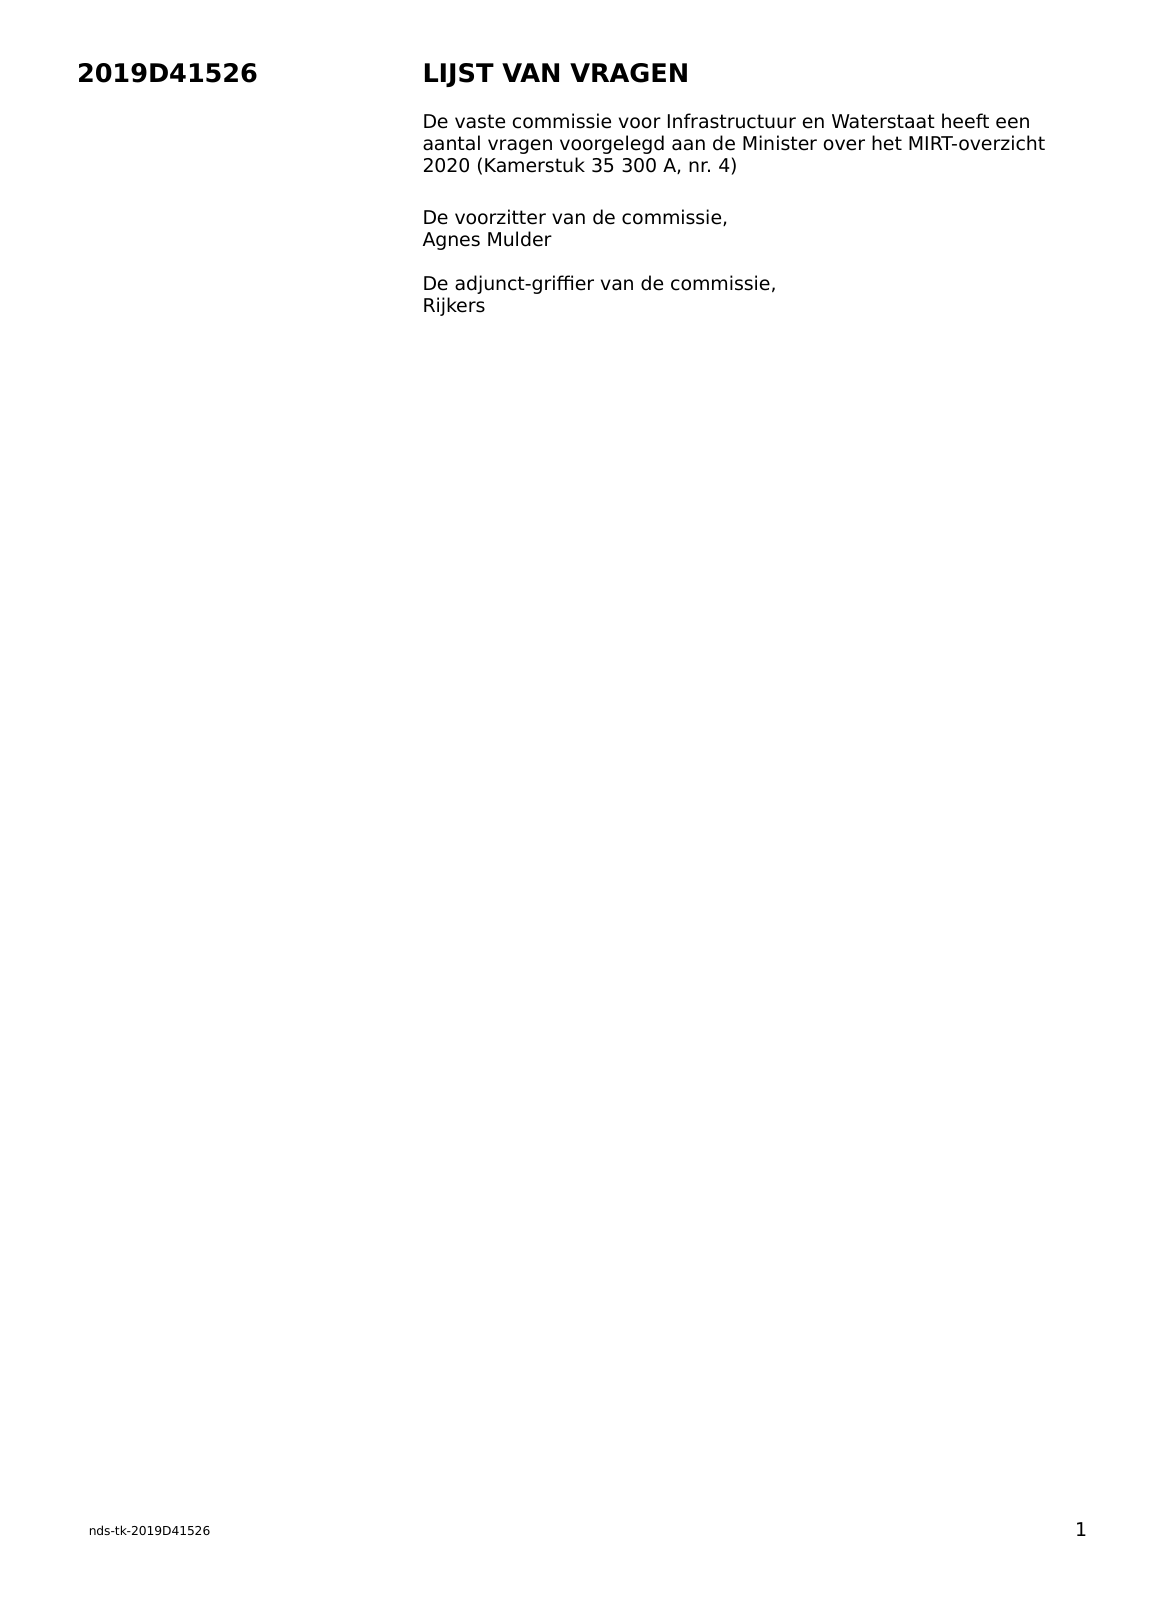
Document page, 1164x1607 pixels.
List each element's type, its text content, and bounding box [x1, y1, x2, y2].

text De adjunct-griffier van de commissie, Rijkers [422, 273, 1087, 317]
text nds-tk-2019D41526 [88, 1524, 323, 1538]
text 2019D41526 LIJST VAN VRAGEN [77, 59, 1087, 89]
text De vaste commissie voor Infrastructuur en Waterstaat heeft een aantal vragen voorgelegd aan de Minister over het MIRT-overzicht 2020 (Kamerstuk 35 300 A, nr. 4) [422, 111, 1087, 177]
text De voorzitter van de commissie, Agnes Mulder [422, 207, 1087, 251]
